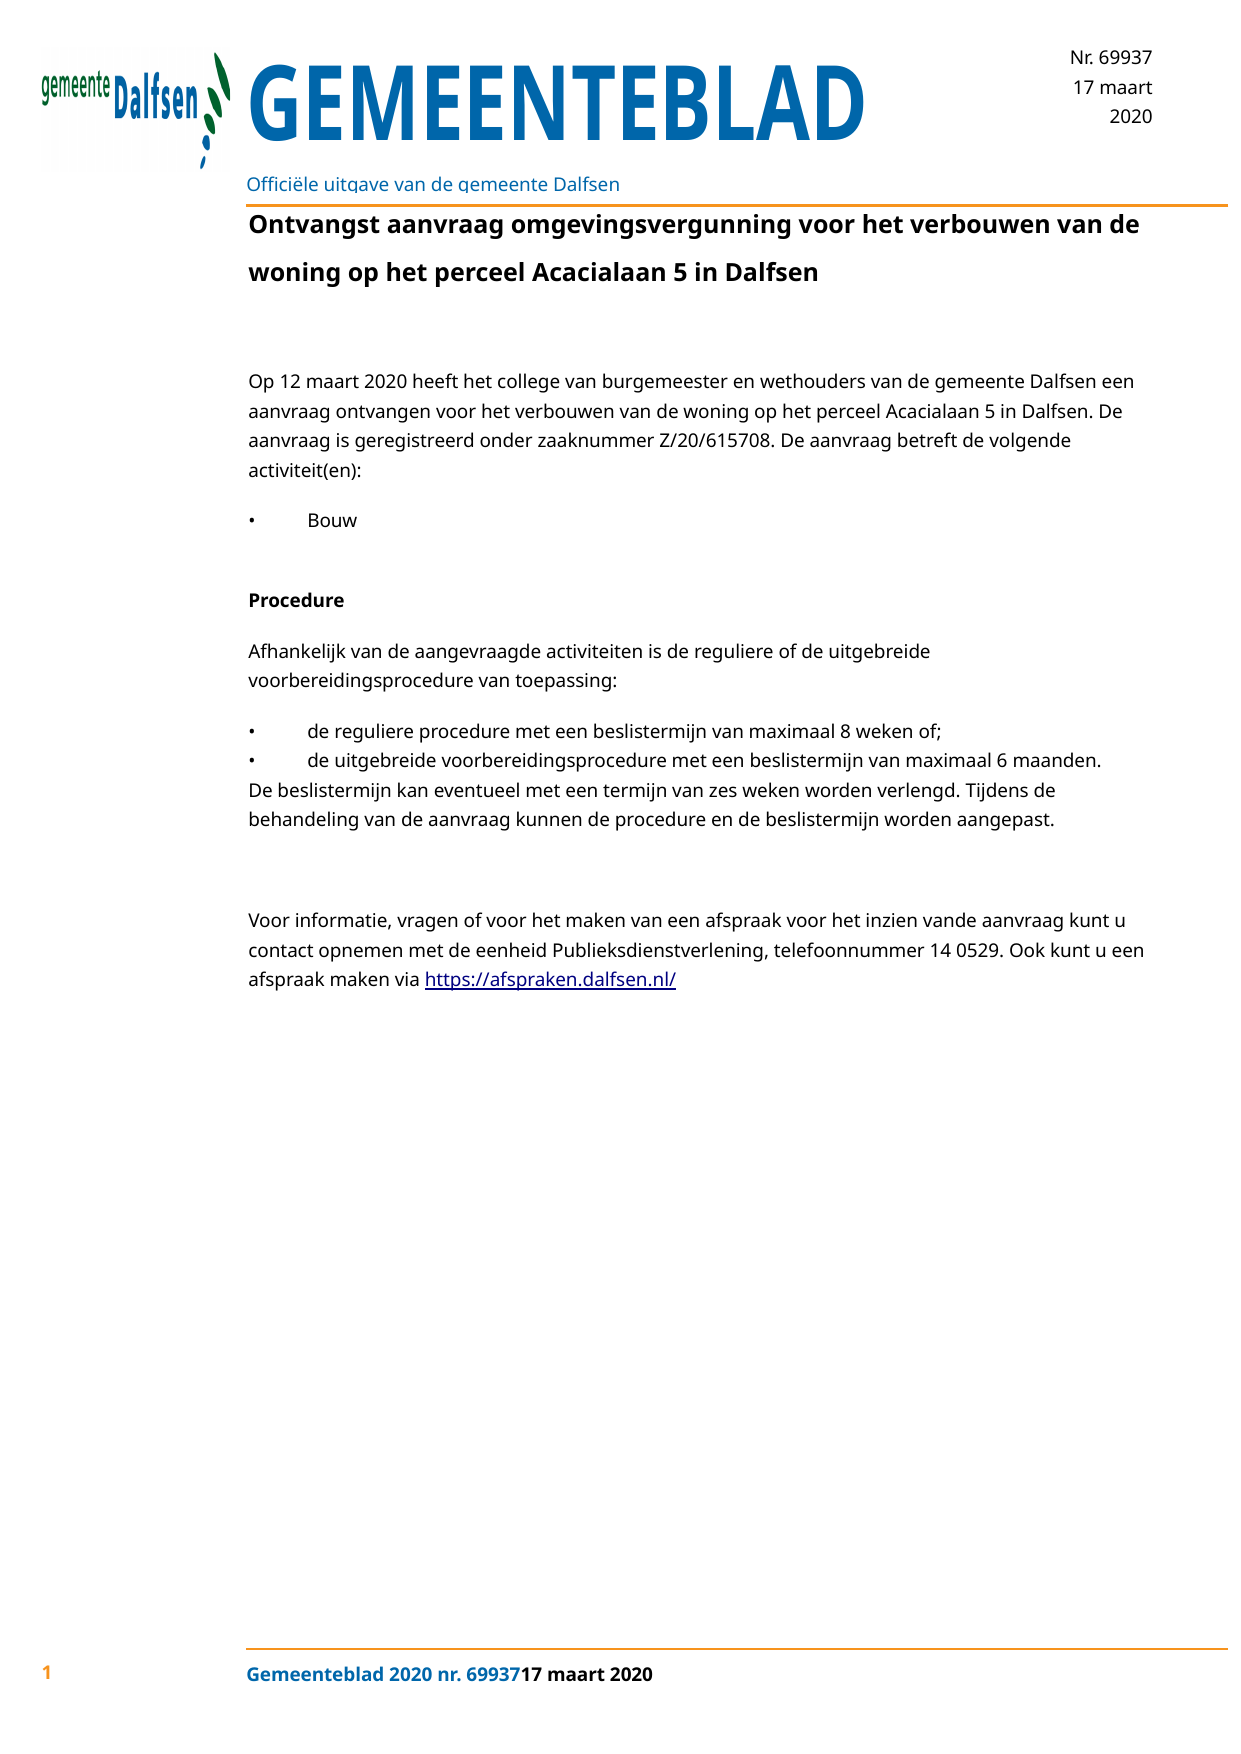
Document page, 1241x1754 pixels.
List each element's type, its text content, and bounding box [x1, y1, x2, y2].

text Afhankelijk van de aangevraagde activiteiten is de reguliere of de uitgebreide voorbereidingsprocedure van toepassing: [248, 638, 1152, 693]
text De beslistermijn kan eventueel met een termijn van zes weken worden verlengd. Tijdens de behandeling van de aanvraag kunnen de procedure en de beslistermijn worden aangepast. [248, 777, 1152, 832]
list de uitgebreide voorbereidingsprocedure met een beslistermijn van maximaal 6 maanden. [248, 747, 1152, 773]
list de reguliere procedure met een beslistermijn van maximaal 8 weken of; [248, 718, 1152, 744]
list Bouw [248, 507, 1152, 533]
text Ontvangst aanvraag omgevingsvergunning voor het verbouwen van de woning op het perceel Acacialaan 5 in Dalfsen [248, 207, 1152, 288]
text Procedure [248, 587, 1152, 613]
picture [41, 47, 231, 172]
text Voor informatie, vragen of voor het maken van een afspraak voor het inzien vande aanvraag kunt u contact opnemen met de eenheid Publieksdienstverlening, telefoonnummer 14 0529. Ook kunt u een afspraak maken via https://afspraken.dalfsen.nl/ [248, 907, 1152, 992]
text Op 12 maart 2020 heeft het college van burgemeester en wethouders van de gemeente Dalfsen een aanvraag ontvangen voor het verbouwen van de woning op het perceel Acacialaan 5 in Dalfsen. De aanvraag is geregistreerd onder zaaknummer Z/20/615708. De aanvraag betreft de volgende activiteit(en): [248, 368, 1152, 483]
